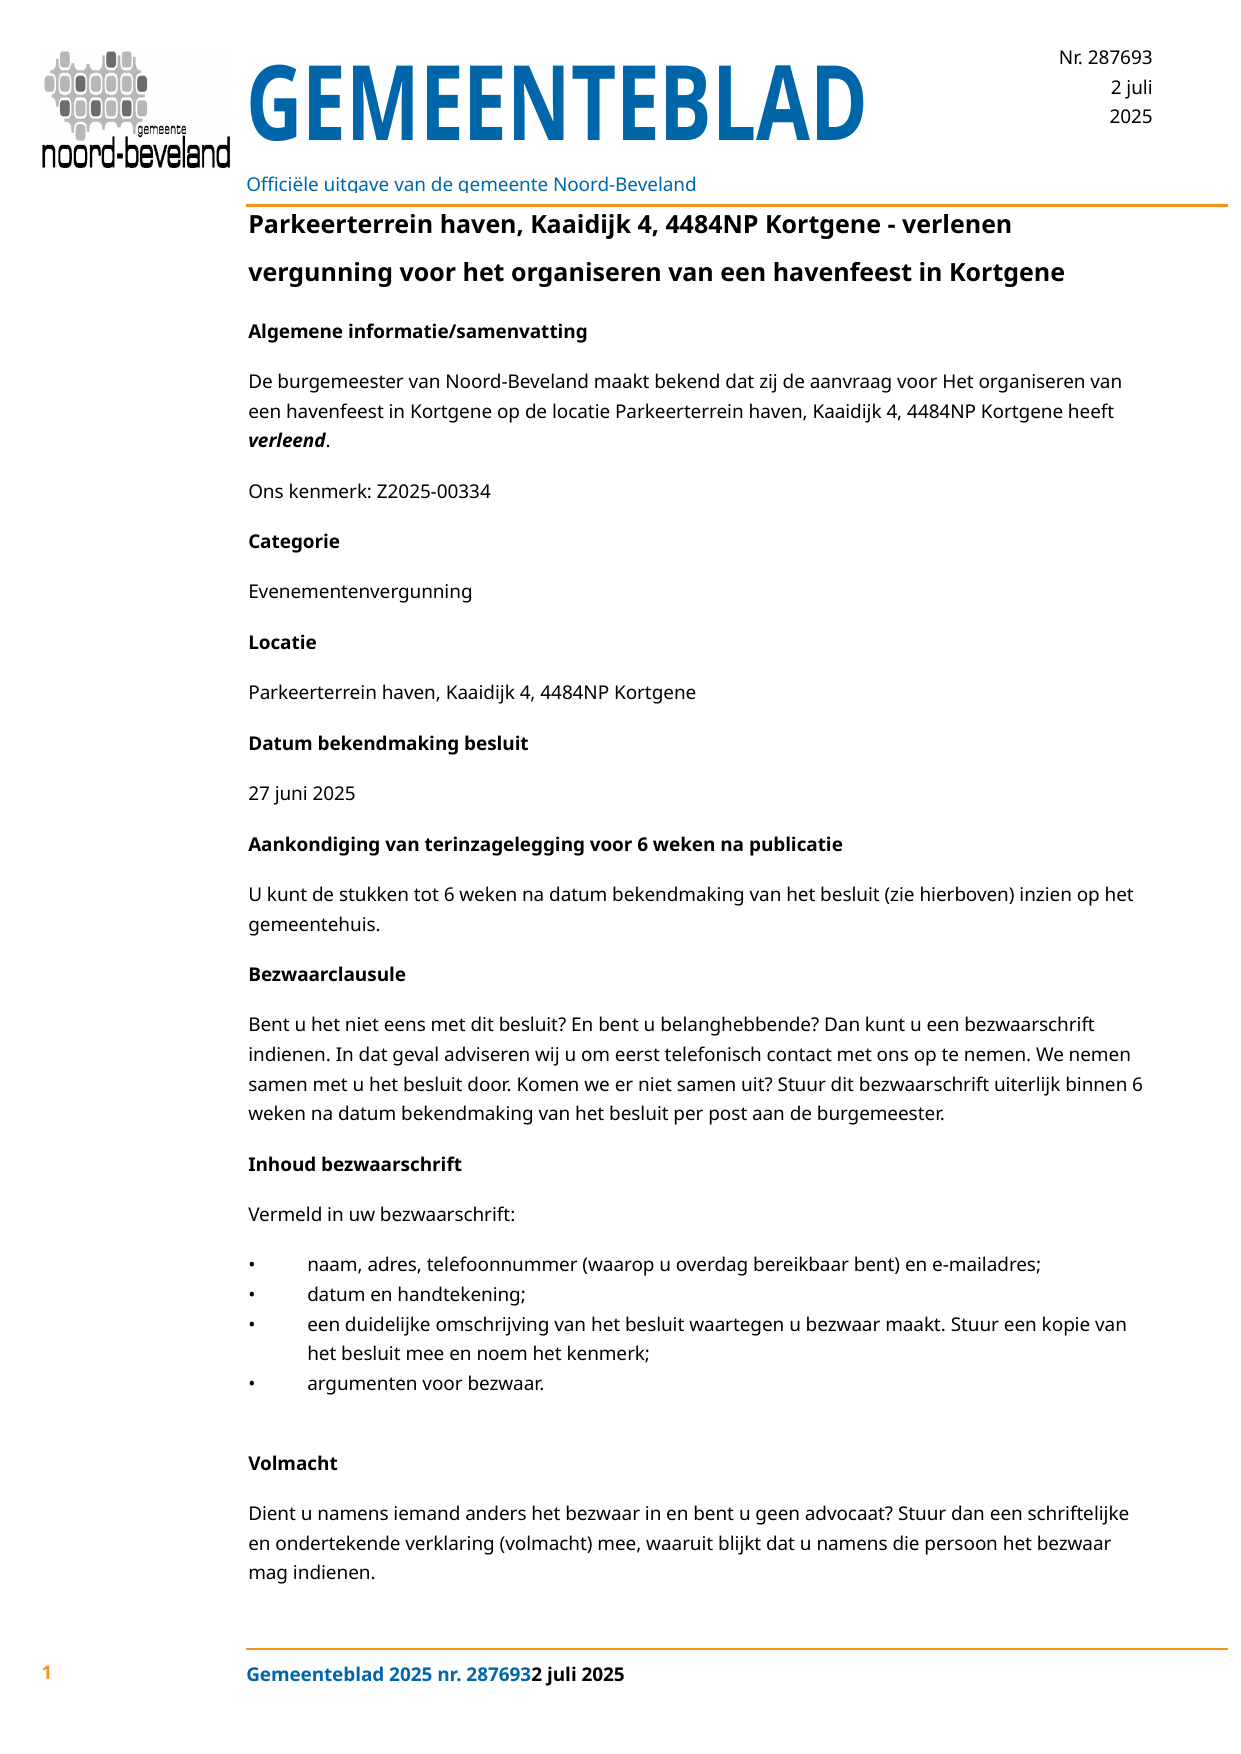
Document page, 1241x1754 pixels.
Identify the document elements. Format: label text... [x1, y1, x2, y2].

text Ons kenmerk: Z2025-00334 [248, 478, 1152, 504]
text Vermeld in uw bezwaarschrift: [248, 1201, 1152, 1227]
text Bent u het niet eens met dit besluit? En bent u belanghebbende? Dan kunt u een bezwaarschrift indienen. In dat geval adviseren wij u om eerst telefonisch contact met ons op te nemen. We nemen samen met u het besluit door. Komen we er niet samen uit? Stuur dit bezwaarschrift uiterlijk binnen 6 weken na datum bekendmaking van het besluit per post aan de burgemeester. [248, 1012, 1152, 1126]
text U kunt de stukken tot 6 weken na datum bekendmaking van het besluit (zie hierboven) inzien op het gemeentehuis. [248, 881, 1152, 937]
list een duidelijke omschrijving van het besluit waartegen u bezwaar maakt. Stuur een kopie van het besluit mee en noem het kenmerk; [248, 1311, 1152, 1366]
text Locatie [248, 629, 1152, 655]
text Volmacht [248, 1450, 1152, 1476]
list argumenten voor bezwaar. [248, 1370, 1152, 1396]
text Categorie [248, 528, 1152, 554]
list naam, adres, telefoonnummer (waarop u overdag bereikbaar bent) en e-mailadres; [248, 1252, 1152, 1277]
list datum en handtekening; [248, 1281, 1152, 1307]
text Parkeerterrein haven, Kaaidijk 4, 4484NP Kortgene [248, 679, 1152, 705]
text De burgemeester van Noord-Beveland maakt bekend dat zij de aanvraag voor Het organiseren van een havenfeest in Kortgene op de locatie Parkeerterrein haven, Kaaidijk 4, 4484NP Kortgene heeft verleend. [248, 368, 1152, 453]
text Bezwaarclausule [248, 961, 1152, 987]
text Evenementenvergunning [248, 579, 1152, 604]
text Aankondiging van terinzagelegging voor 6 weken na publicatie [248, 831, 1152, 857]
text Algemene informatie/samenvatting [248, 318, 1152, 344]
text Dient u namens iemand anders het bezwaar in en bent u geen advocaat? Stuur dan een schriftelijke en ondertekende verklaring (volmacht) mee, waaruit blijkt dat u namens die persoon het bezwaar mag indienen. [248, 1500, 1152, 1585]
picture [41, 47, 231, 172]
text Inhoud bezwaarschrift [248, 1151, 1152, 1177]
text 27 juni 2025 [248, 780, 1152, 806]
text Datum bekendmaking besluit [248, 730, 1152, 756]
text Parkeerterrein haven, Kaaidijk 4, 4484NP Kortgene - verlenen vergunning voor het organiseren van een havenfeest in Kortgene [248, 207, 1152, 288]
